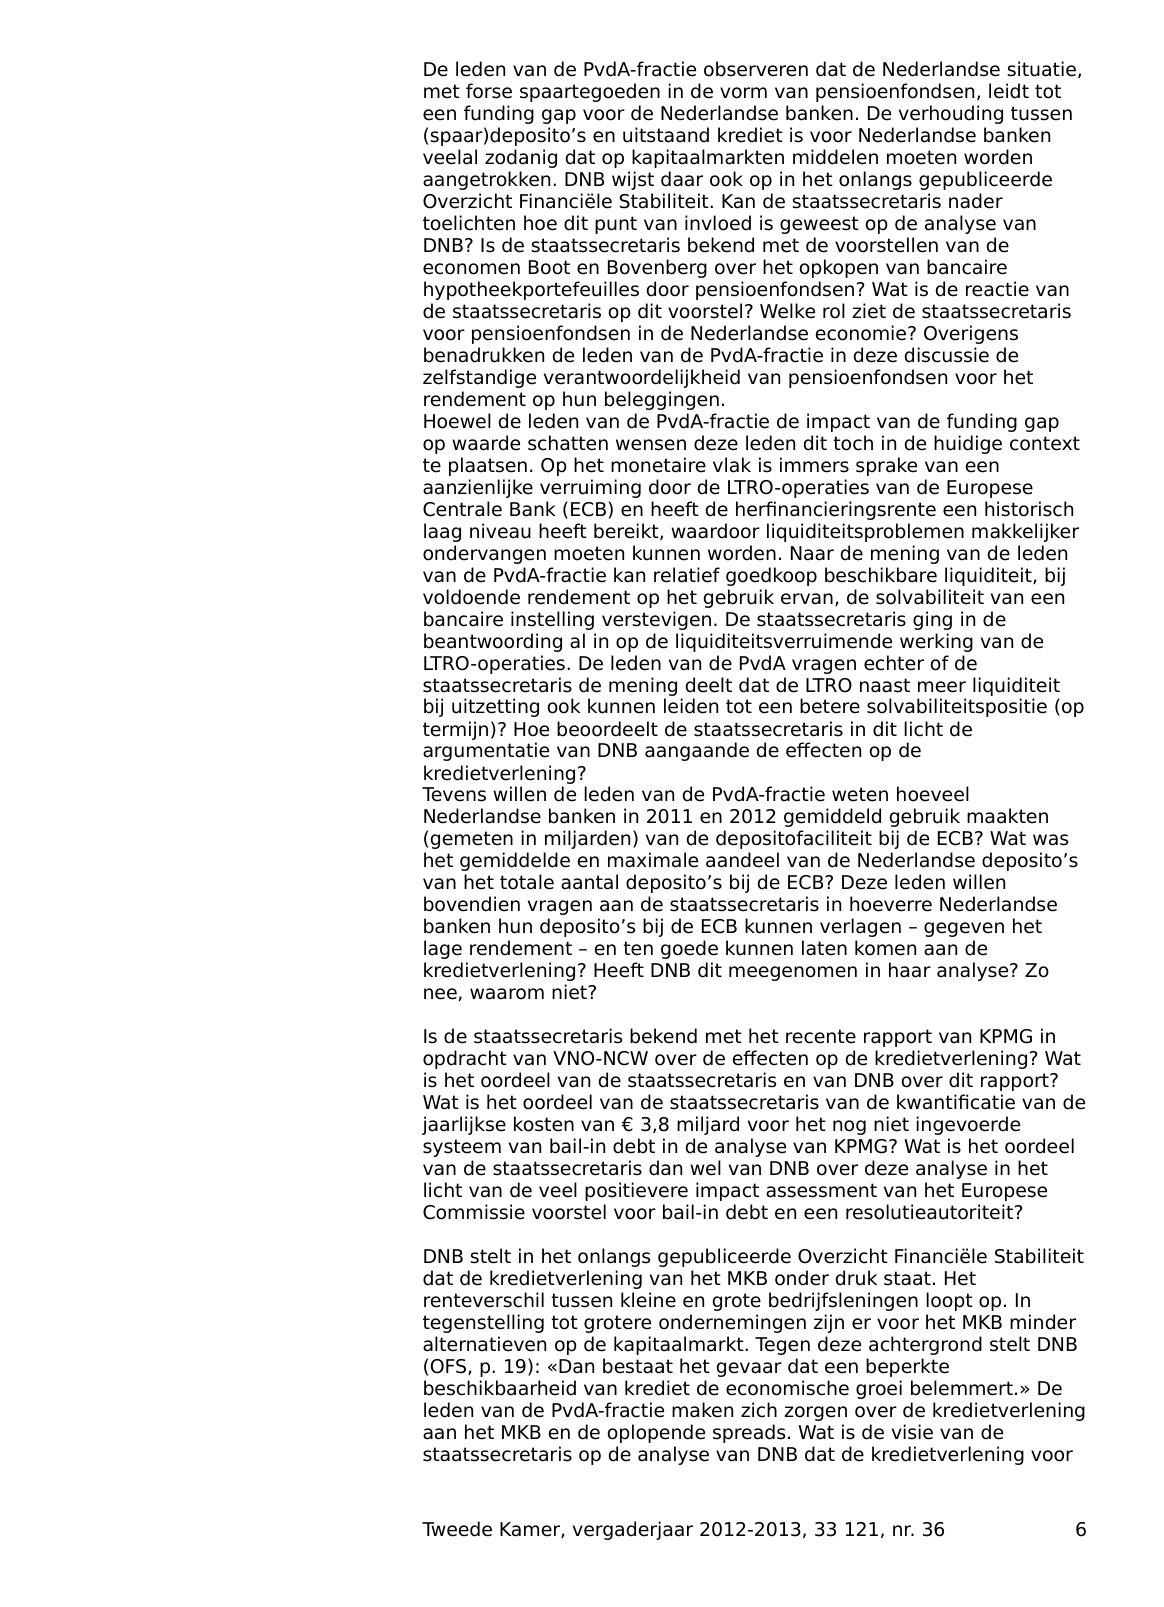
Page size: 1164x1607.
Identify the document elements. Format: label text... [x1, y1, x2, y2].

text Hoewel de leden van de PvdA-fractie de impact van de funding gap op waarde schatten wensen deze leden dit toch in de huidige context te plaatsen. Op het monetaire vlak is immers sprake van een aanzienlijke verruiming door de LTRO-operaties van de Europese Centrale Bank (ECB) en heeft de herfinancieringsrente een historisch laag niveau heeft bereikt, waardoor liquiditeitsproblemen makkelijker ondervangen moeten kunnen worden. Naar de mening van de leden van de PvdA-fractie kan relatief goedkoop beschikbare liquiditeit, bij voldoende rendement op het gebruik ervan, de solvabiliteit van een bancaire instelling verstevigen. De staatssecretaris ging in de beantwoording al in op de liquiditeitsverruimende werking van de LTRO-operaties. De leden van de PvdA vragen echter of de staatssecretaris de mening deelt dat de LTRO naast meer liquiditeit bij uitzetting ook kunnen leiden tot een betere solvabiliteitspositie (op termijn)? Hoe beoordeelt de staatssecretaris in dit licht de argumentatie van DNB aangaande de effecten op de kredietverlening? [422, 411, 1087, 784]
text Tevens willen de leden van de PvdA-fractie weten hoeveel Nederlandse banken in 2011 en 2012 gemiddeld gebruik maakten (gemeten in miljarden) van de depositofaciliteit bij de ECB? Wat was het gemiddelde en maximale aandeel van de Nederlandse deposito’s van het totale aantal deposito’s bij de ECB? Deze leden willen bovendien vragen aan de staatssecretaris in hoeverre Nederlandse banken hun deposito’s bij de ECB kunnen verlagen – gegeven het lage rendement – en ten goede kunnen laten komen aan de kredietverlening? Heeft DNB dit meegenomen in haar analyse? Zo nee, waarom niet? [422, 784, 1087, 1004]
text Is de staatssecretaris bekend met het recente rapport van KPMG in opdracht van VNO-NCW over de effecten op de kredietverlening? Wat is het oordeel van de staatssecretaris en van DNB over dit rapport? Wat is het oordeel van de staatssecretaris van de kwantificatie van de jaarlijkse kosten van € 3,8 miljard voor het nog niet ingevoerde systeem van bail-in debt in de analyse van KPMG? Wat is het oordeel van de staatssecretaris dan wel van DNB over deze analyse in het licht van de veel positievere impact assessment van het Europese Commissie voorstel voor bail-in debt en een resolutieautoriteit? [422, 1026, 1087, 1224]
text De leden van de PvdA-fractie observeren dat de Nederlandse situatie, met forse spaartegoeden in de vorm van pensioenfondsen, leidt tot een funding gap voor de Nederlandse banken. De verhouding tussen (spaar)deposito’s en uitstaand krediet is voor Nederlandse banken veelal zodanig dat op kapitaalmarkten middelen moeten worden aangetrokken. DNB wijst daar ook op in het onlangs gepubliceerde Overzicht Financiële Stabiliteit. Kan de staatssecretaris nader toelichten hoe dit punt van invloed is geweest op de analyse van DNB? Is de staatssecretaris bekend met de voorstellen van de economen Boot en Bovenberg over het opkopen van bancaire hypotheekportefeuilles door pensioenfondsen? Wat is de reactie van de staatssecretaris op dit voorstel? Welke rol ziet de staatssecretaris voor pensioenfondsen in de Nederlandse economie? Overigens benadrukken de leden van de PvdA-fractie in deze discussie de zelfstandige verantwoordelijkheid van pensioenfondsen voor het rendement op hun beleggingen. [422, 59, 1087, 411]
text DNB stelt in het onlangs gepubliceerde Overzicht Financiële Stabiliteit dat de kredietverlening van het MKB onder druk staat. Het renteverschil tussen kleine en grote bedrijfsleningen loopt op. In tegenstelling tot grotere ondernemingen zijn er voor het MKB minder alternatieven op de kapitaalmarkt. Tegen deze achtergrond stelt DNB (OFS, p. 19): «Dan bestaat het gevaar dat een beperkte beschikbaarheid van krediet de economische groei belemmert.» De leden van de PvdA-fractie maken zich zorgen over de kredietverlening aan het MKB en de oplopende spreads. Wat is de visie van de staatssecretaris op de analyse van DNB dat de kredietverlening voor [422, 1246, 1087, 1466]
